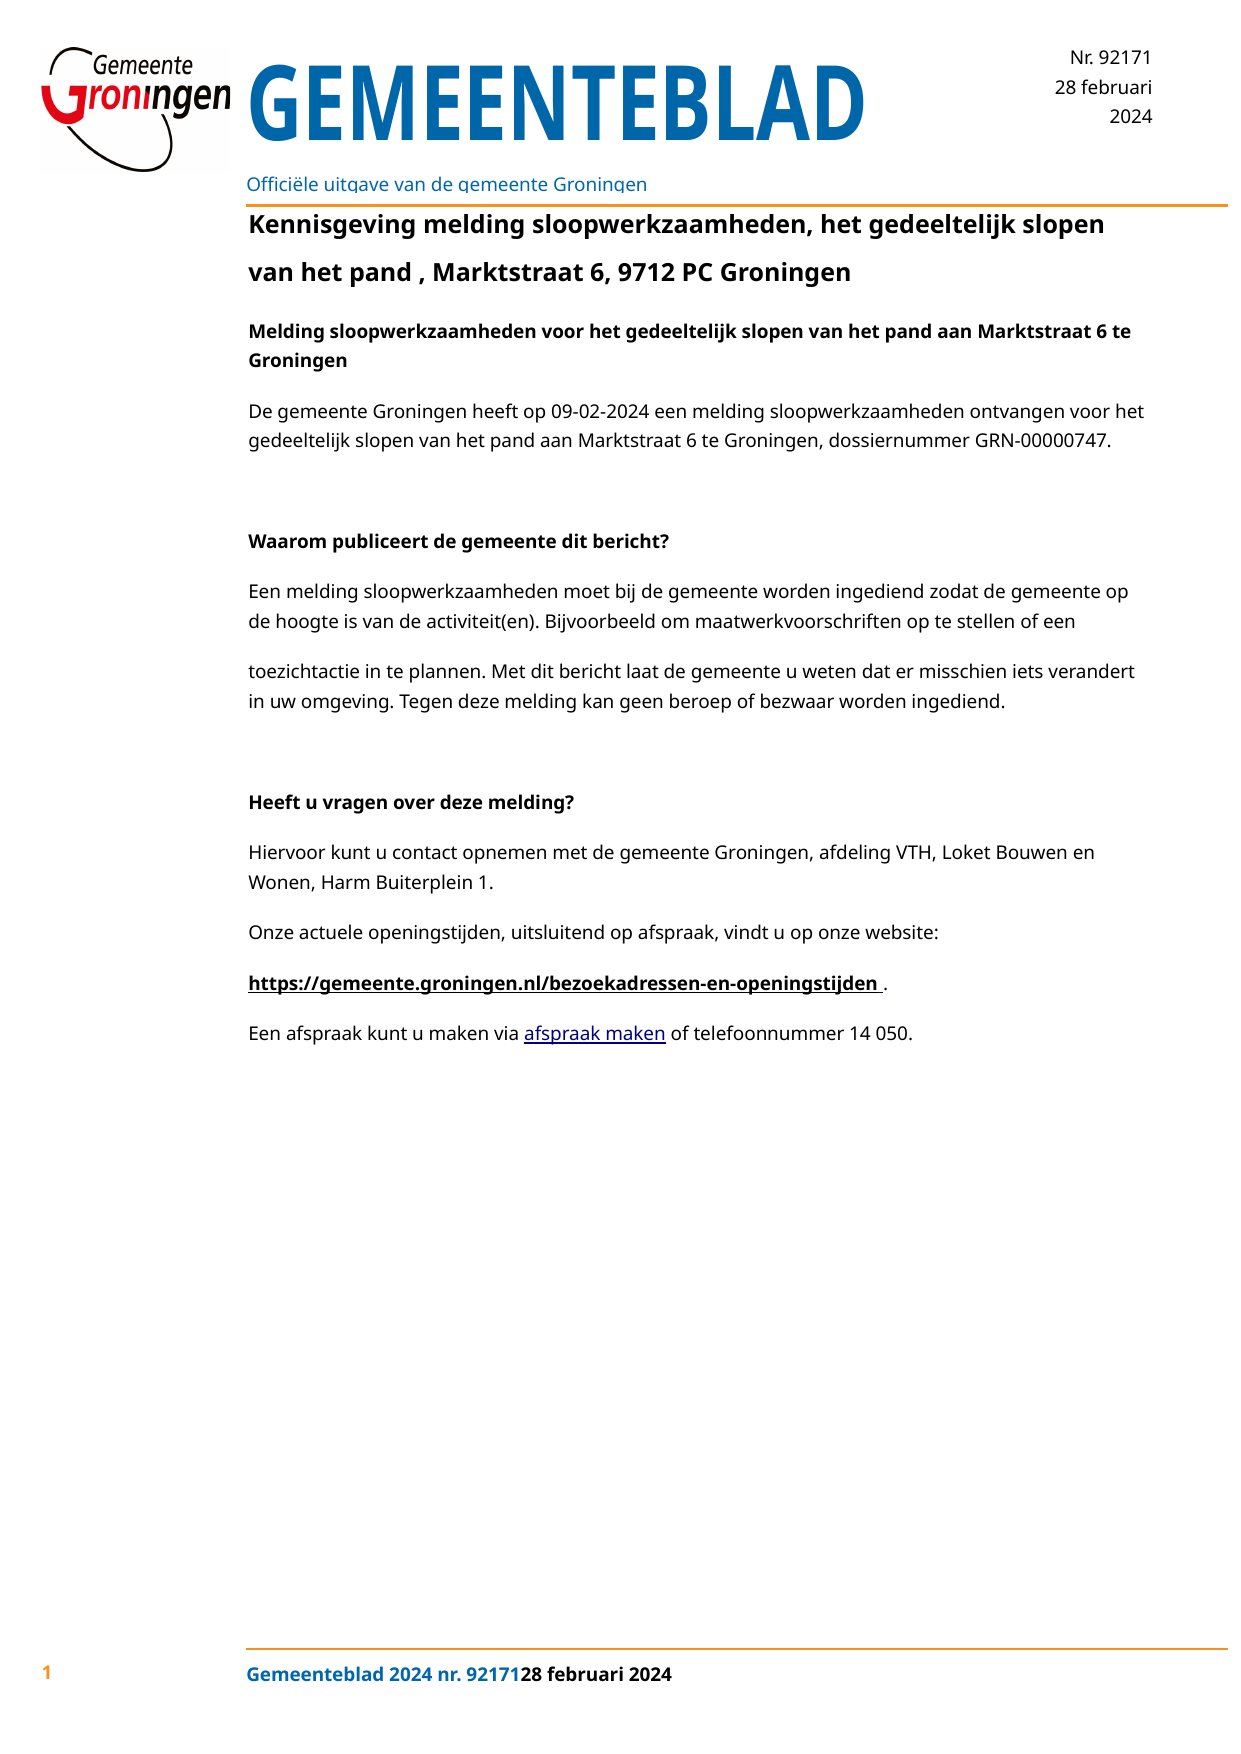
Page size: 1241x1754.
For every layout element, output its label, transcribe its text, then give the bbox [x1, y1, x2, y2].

text De gemeente Groningen heeft op 09-02-2024 een melding sloopwerkzaamheden ontvangen voor het gedeeltelijk slopen van het pand aan Marktstraat 6 te Groningen, dossiernummer GRN-00000747. [248, 398, 1152, 453]
text Heeft u vragen over deze melding? [248, 789, 1152, 815]
text Een afspraak kunt u maken via afspraak maken of telefoonnummer 14 050. [248, 1020, 1152, 1046]
text Onze actuele openingstijden, uitsluitend op afspraak, vindt u op onze website: [248, 919, 1152, 945]
text https://gemeente.groningen.nl/bezoekadressen-en-openingstijden . [248, 970, 1152, 996]
text Een melding sloopwerkzaamheden moet bij de gemeente worden ingediend zodat de gemeente op de hoogte is van de activiteit(en). Bijvoorbeeld om maatwerkvoorschriften op te stellen of een [248, 579, 1152, 634]
text Hiervoor kunt u contact opnemen met de gemeente Groningen, afdeling VTH, Loket Bouwen en Wonen, Harm Buiterplein 1. [248, 839, 1152, 895]
text Kennisgeving melding sloopwerkzaamheden, het gedeeltelijk slopen van het pand , Marktstraat 6, 9712 PC Groningen [248, 207, 1152, 288]
text toezichtactie in te plannen. Met dit bericht laat de gemeente u weten dat er misschien iets verandert in uw omgeving. Tegen deze melding kan geen beroep of bezwaar worden ingediend. [248, 659, 1152, 714]
text Waarom publiceert de gemeente dit bericht? [248, 528, 1152, 554]
text Melding sloopwerkzaamheden voor het gedeeltelijk slopen van het pand aan Marktstraat 6 te Groningen [248, 318, 1152, 373]
picture [41, 47, 231, 172]
